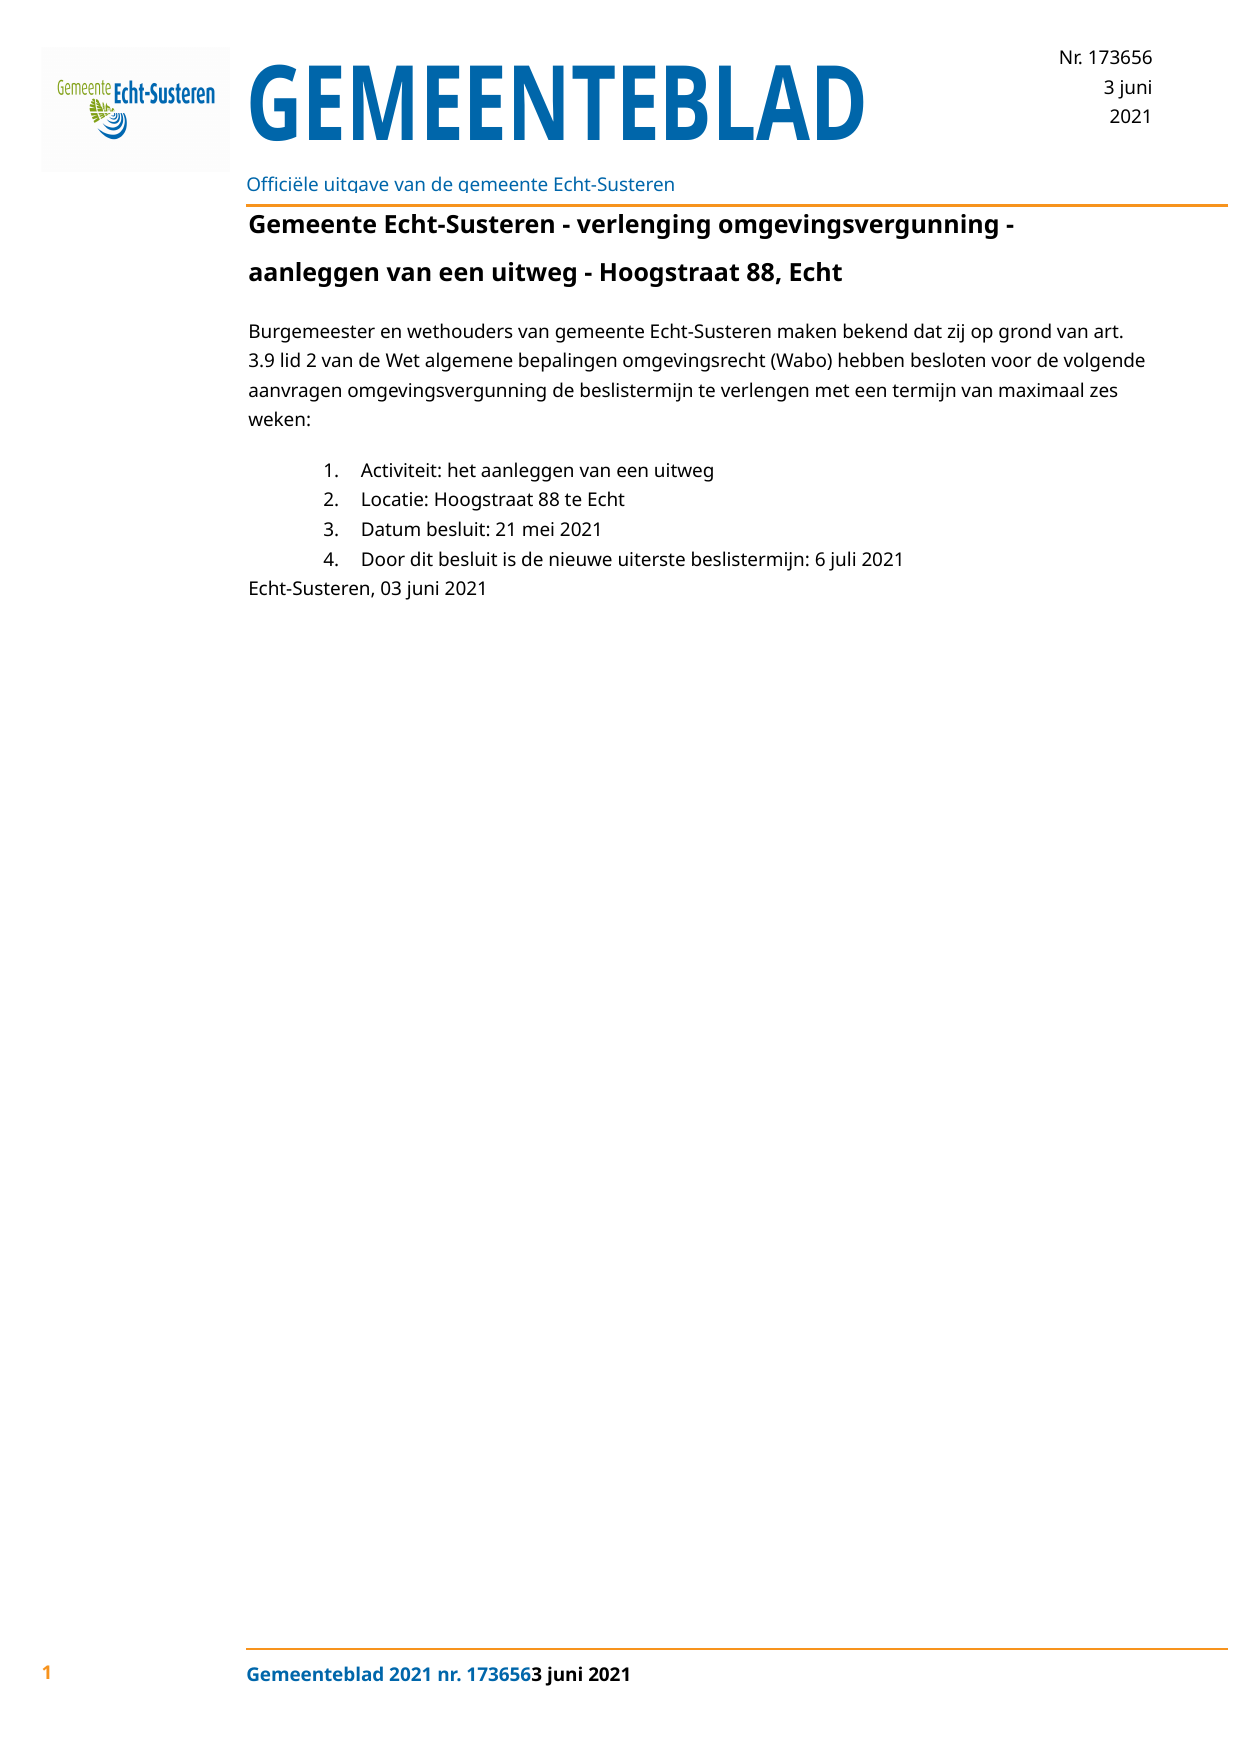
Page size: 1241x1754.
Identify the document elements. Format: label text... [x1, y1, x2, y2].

text Gemeente Echt-Susteren - verlenging omgevingsvergunning - aanleggen van een uitweg - Hoogstraat 88, Echt [248, 207, 1152, 288]
list Datum besluit: 21 mei 2021 [323, 516, 1152, 542]
list Door dit besluit is de nieuwe uiterste beslistermijn: 6 juli 2021 [323, 546, 1152, 572]
text Burgemeester en wethouders van gemeente Echt-Susteren maken bekend dat zij op grond van art. 3.9 lid 2 van de Wet algemene bepalingen omgevingsrecht (Wabo) hebben besloten voor de volgende aanvragen omgevingsvergunning de beslistermijn te verlengen met een termijn van maximaal zes weken: [248, 318, 1152, 432]
list Locatie: Hoogstraat 88 te Echt [323, 487, 1152, 512]
list Activiteit: het aanleggen van een uitweg [323, 457, 1152, 483]
picture [41, 47, 231, 172]
text Echt-Susteren, 03 juni 2021 [248, 575, 1152, 601]
